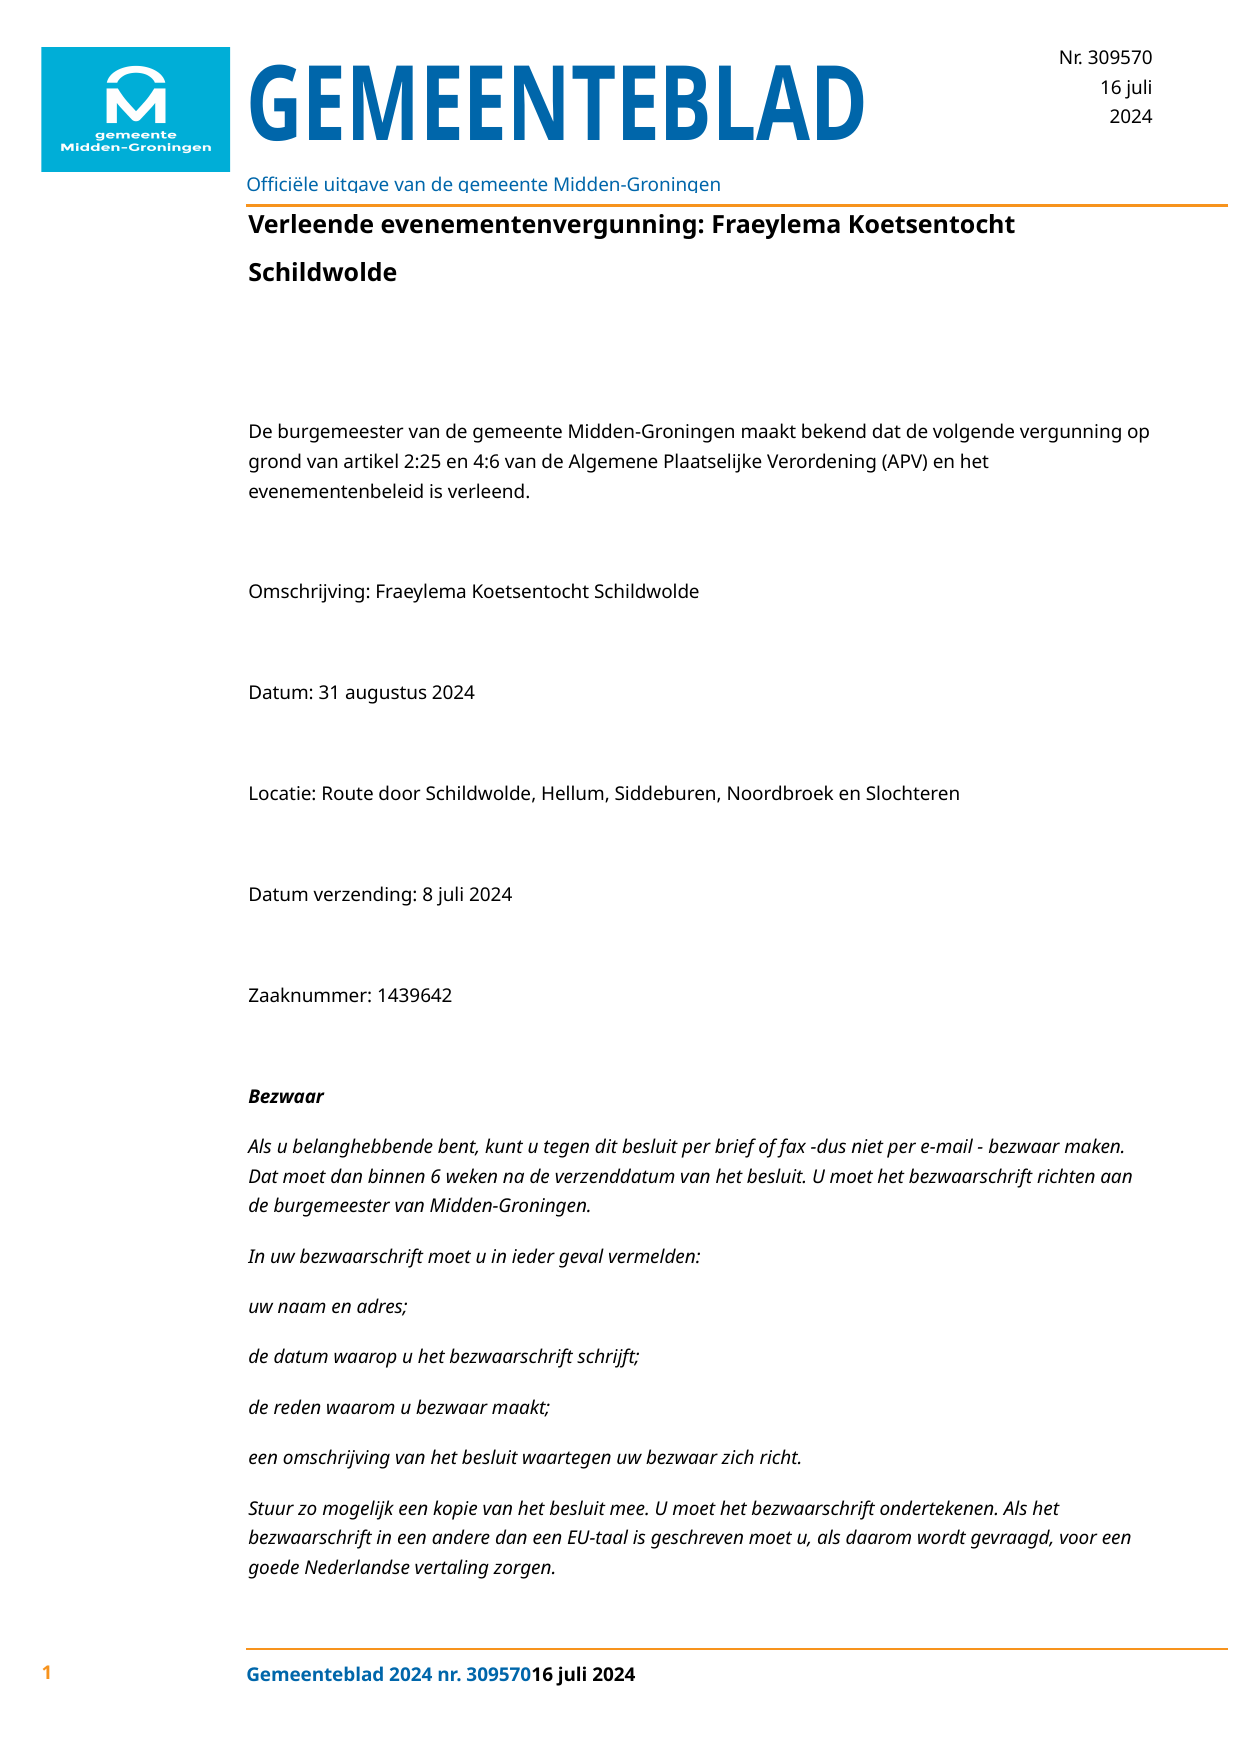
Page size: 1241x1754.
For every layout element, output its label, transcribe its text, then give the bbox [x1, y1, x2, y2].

text In uw bezwaarschrift moet u in ieder geval vermelden: [248, 1243, 1152, 1269]
text een omschrijving van het besluit waartegen uw bezwaar zich richt. [248, 1444, 1152, 1470]
text Als u belanghebbende bent, kunt u tegen dit besluit per brief of fax -dus niet per e-mail - bezwaar maken. Dat moet dan binnen 6 weken na de verzenddatum van het besluit. U moet het bezwaarschrift richten aan de burgemeester van Midden-Groningen. [248, 1133, 1152, 1218]
text Zaaknummer: 1439642 [248, 982, 1152, 1008]
text Verleende evenementenvergunning: Fraeylema Koetsentocht Schildwolde [248, 207, 1152, 288]
picture [108, 66, 164, 82]
text Omschrijving: Fraeylema Koetsentocht Schildwolde [248, 579, 1152, 604]
text Datum verzending: 8 juli 2024 [248, 881, 1152, 907]
text Datum: 31 augustus 2024 [248, 679, 1152, 705]
text Stuur zo mogelijk een kopie van het besluit mee. U moet het bezwaarschrift ondertekenen. Als het bezwaarschrift in een andere dan een EU-taal is geschreven moet u, als daarom wordt gevraagd, voor een goede Nederlandse vertaling zorgen. [248, 1495, 1152, 1580]
text de reden waarom u bezwaar maakt; [248, 1394, 1152, 1420]
text de datum waarop u het bezwaarschrift schrijft; [248, 1344, 1152, 1369]
text De burgemeester van de gemeente Midden-Groningen maakt bekend dat de volgende vergunning op grond van artikel 2:25 en 4:6 van de Algemene Plaatselijke Verordening (APV) en het evenementenbeleid is verleend. [248, 419, 1152, 504]
text uw naam en adres; [248, 1293, 1152, 1319]
picture [184, 146, 190, 153]
picture [107, 89, 165, 122]
text Bezwaar [248, 1083, 1152, 1109]
text Locatie: Route door Schildwolde, Hellum, Siddeburen, Noordbroek en Slochteren [248, 780, 1152, 806]
